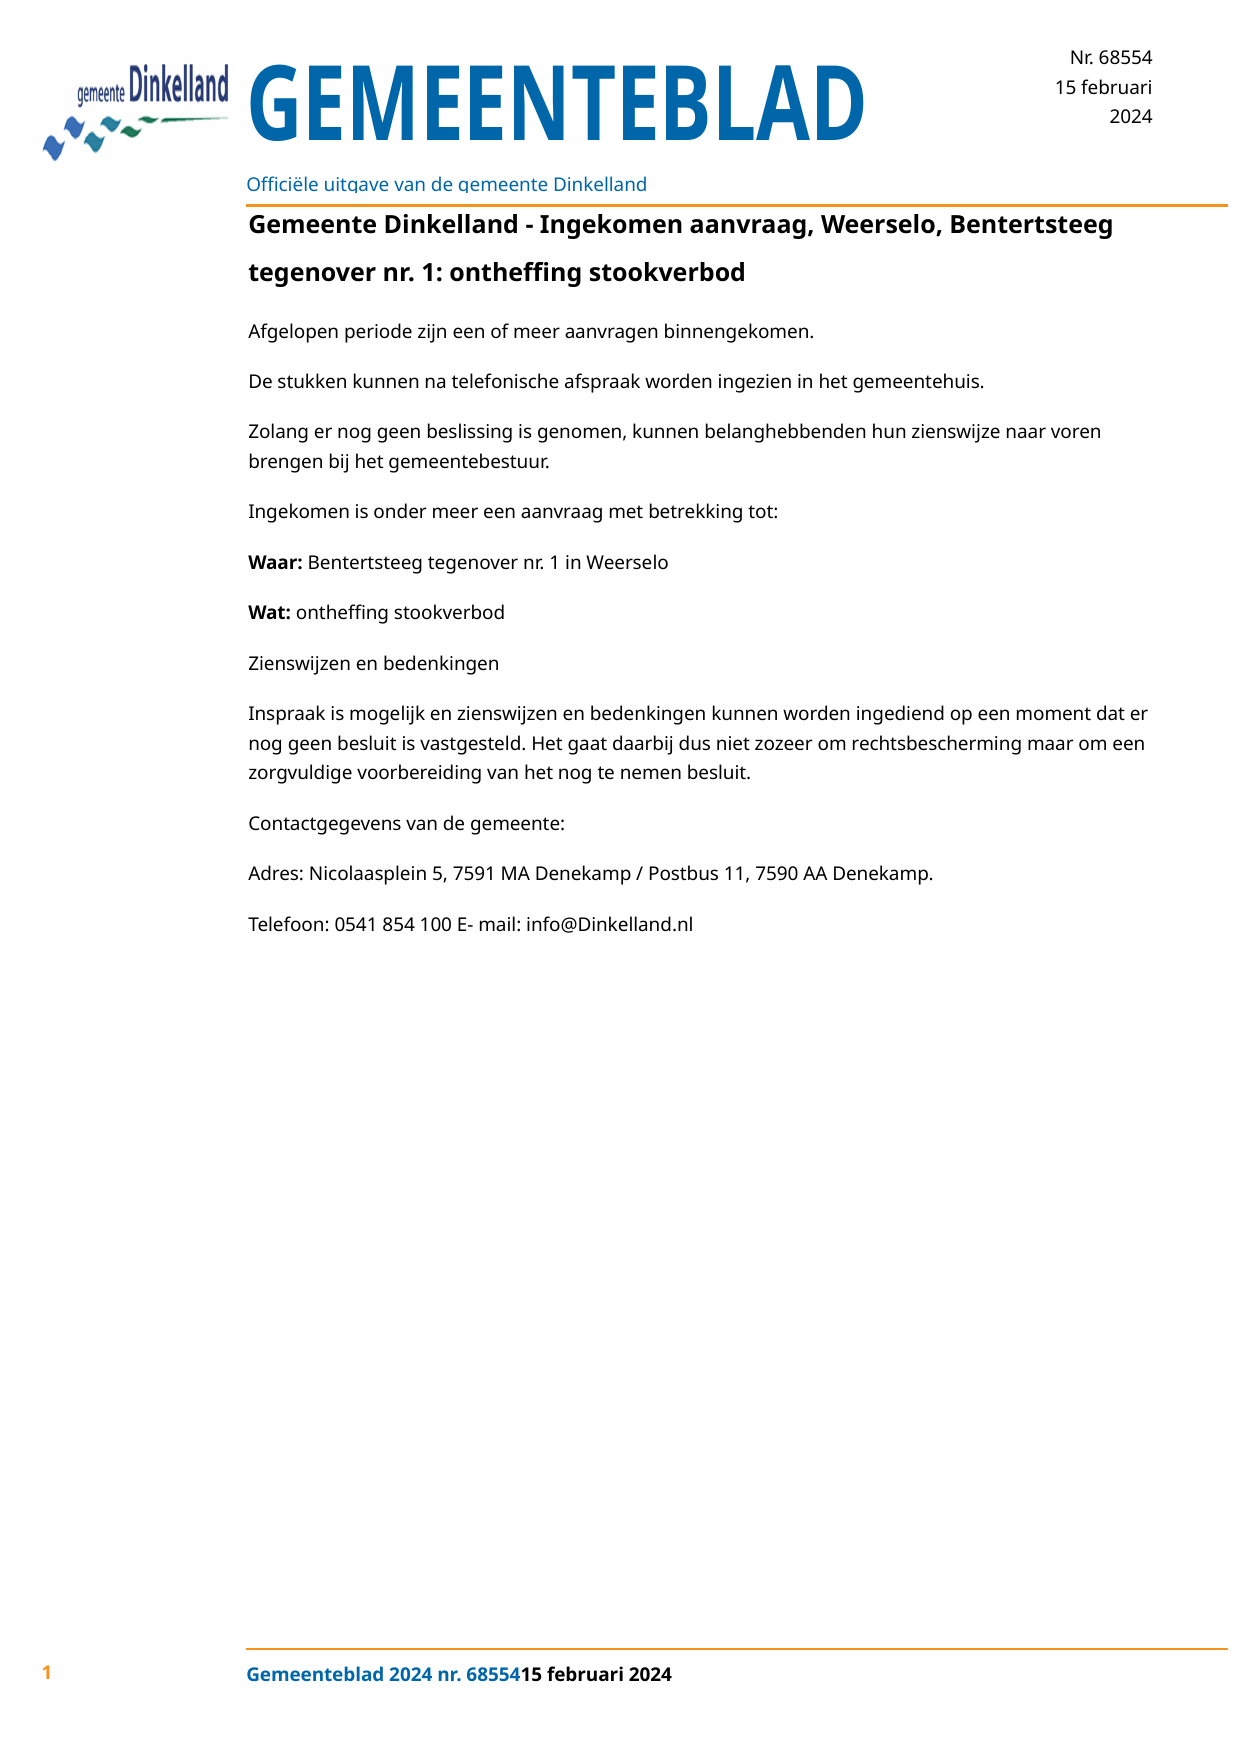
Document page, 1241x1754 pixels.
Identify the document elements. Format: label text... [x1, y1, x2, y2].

text Telefoon: 0541 854 100 E- mail: info@Dinkelland.nl [248, 911, 1152, 937]
text Gemeente Dinkelland - Ingekomen aanvraag, Weerselo, Bentertsteeg tegenover nr. 1: ontheffing stookverbod [248, 207, 1152, 288]
text Afgelopen periode zijn een of meer aanvragen binnengekomen. [248, 318, 1152, 344]
text Adres: Nicolaasplein 5, 7591 MA Denekamp / Postbus 11, 7590 AA Denekamp. [248, 860, 1152, 886]
text Zienswijzen en bedenkingen [248, 650, 1152, 676]
text Waar: Bentertsteeg tegenover nr. 1 in Weerselo [248, 549, 1152, 575]
text De stukken kunnen na telefonische afspraak worden ingezien in het gemeentehuis. [248, 368, 1152, 394]
text Wat: ontheffing stookverbod [248, 599, 1152, 625]
text Contactgegevens van de gemeente: [248, 810, 1152, 836]
picture [41, 47, 231, 172]
text Ingekomen is onder meer een aanvraag met betrekking tot: [248, 499, 1152, 524]
text Zolang er nog geen beslissing is genomen, kunnen belanghebbenden hun zienswijze naar voren brengen bij het gemeentebestuur. [248, 419, 1152, 474]
text Inspraak is mogelijk en zienswijzen en bedenkingen kunnen worden ingediend op een moment dat er nog geen besluit is vastgesteld. Het gaat daarbij dus niet zozeer om rechtsbescherming maar om een zorgvuldige voorbereiding van het nog te nemen besluit. [248, 700, 1152, 785]
